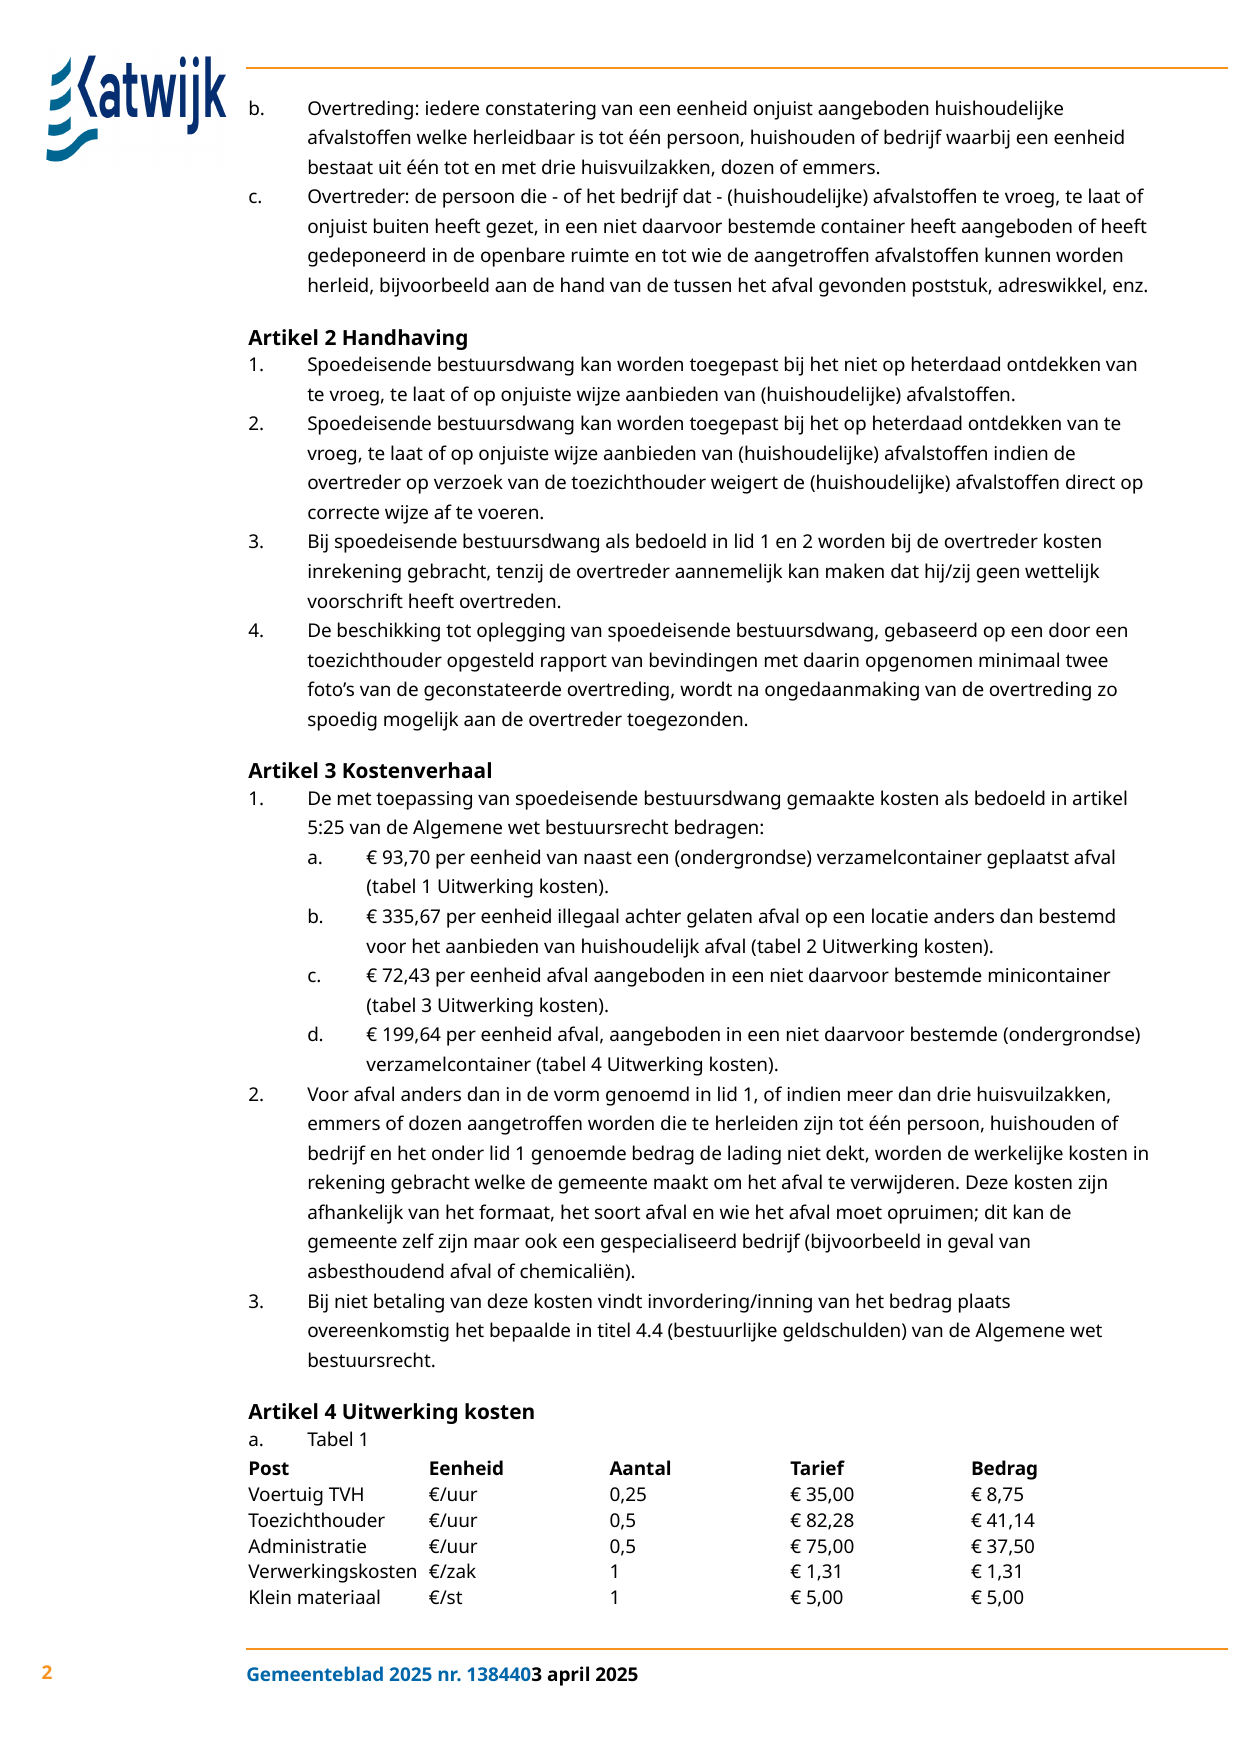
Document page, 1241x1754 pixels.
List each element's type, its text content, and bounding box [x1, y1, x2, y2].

list € 93,70 per eenheid van naast een (ondergrondse) verzamelcontainer geplaatst afval (tabel 1 Uitwerking kosten). [307, 844, 1152, 899]
table_header Post [248, 1456, 429, 1481]
list € 199,64 per eenheid afval, aangeboden in een niet daarvoor bestemde (ondergrondse) verzamelcontainer (tabel 4 Uitwerking kosten). [307, 1022, 1152, 1077]
list De met toepassing van spoedeisende bestuursdwang gemaakte kosten als bedoeld in artikel 5:25 van de Algemene wet bestuursrecht bedragen: [248, 785, 1152, 840]
table_cell 0,5 [609, 1507, 790, 1533]
text Artikel 4 Uitwerking kosten [248, 1397, 1152, 1426]
table_cell 1 [609, 1559, 790, 1584]
table_header Eenheid [429, 1456, 609, 1481]
picture [41, 47, 231, 172]
table_cell € 8,75 [971, 1481, 1152, 1507]
table_cell €/zak [429, 1559, 609, 1584]
table_cell Voertuig TVH [248, 1481, 429, 1507]
list Bij spoedeisende bestuursdwang als bedoeld in lid 1 en 2 worden bij de overtreder kosten inrekening gebracht, tenzij de overtreder aannemelijk kan maken dat hij/zij geen wettelijk voorschrift heeft overtreden. [248, 529, 1152, 613]
table_header Aantal [609, 1456, 790, 1481]
table_cell Administratie [248, 1533, 429, 1558]
table_cell 0,5 [609, 1533, 790, 1558]
table_cell € 5,00 [790, 1584, 971, 1610]
table_cell €/uur [429, 1507, 609, 1533]
list Bij niet betaling van deze kosten vindt invordering/inning van het bedrag plaats overeenkomstig het bepaalde in titel 4.4 (bestuurlijke geldschulden) van de Algemene wet bestuursrecht. [248, 1288, 1152, 1373]
table_cell € 35,00 [790, 1481, 971, 1507]
list € 335,67 per eenheid illegaal achter gelaten afval op een locatie anders dan bestemd voor het aanbieden van huishoudelijk afval (tabel 2 Uitwerking kosten). [307, 903, 1152, 959]
text Artikel 2 Handhaving [248, 323, 1152, 351]
table_cell €/uur [429, 1533, 609, 1558]
table_cell € 75,00 [790, 1533, 971, 1558]
text Artikel 3 Kostenverhaal [248, 757, 1152, 785]
list € 72,43 per eenheid afval aangeboden in een niet daarvoor bestemde minicontainer (tabel 3 Uitwerking kosten). [307, 962, 1152, 1018]
table_cell €/st [429, 1584, 609, 1610]
table_cell 1 [609, 1584, 790, 1610]
table_cell € 1,31 [971, 1559, 1152, 1584]
table_cell € 1,31 [790, 1559, 971, 1584]
table_cell € 5,00 [971, 1584, 1152, 1610]
table_cell € 41,14 [971, 1507, 1152, 1533]
table_cell 0,25 [609, 1481, 790, 1507]
table_cell Klein materiaal [248, 1584, 429, 1610]
table_cell €/uur [429, 1481, 609, 1507]
list Tabel 1 [248, 1426, 1152, 1452]
list De beschikking tot oplegging van spoedeisende bestuursdwang, gebaseerd op een door een toezichthouder opgesteld rapport van bevindingen met daarin opgenomen minimaal twee foto’s van de geconstateerde overtreding, wordt na ongedaanmaking van de overtreding zo spoedig mogelijk aan de overtreder toegezonden. [248, 617, 1152, 732]
table_cell € 37,50 [971, 1533, 1152, 1558]
table_cell Toezichthouder [248, 1507, 429, 1533]
list Spoedeisende bestuursdwang kan worden toegepast bij het niet op heterdaad ontdekken van te vroeg, te laat of op onjuiste wijze aanbieden van (huishoudelijke) afvalstoffen. [248, 351, 1152, 406]
table_header Tarief [790, 1456, 971, 1481]
list Overtreder: de persoon die - of het bedrijf dat - (huishoudelijke) afvalstoffen te vroeg, te laat of onjuist buiten heeft gezet, in een niet daarvoor bestemde container heeft aangeboden of heeft gedeponeerd in de openbare ruimte en tot wie de aangetroffen afvalstoffen kunnen worden herleid, bijvoorbeeld aan de hand van de tussen het afval gevonden poststuk, adreswikkel, enz. [248, 183, 1152, 298]
list Spoedeisende bestuursdwang kan worden toegepast bij het op heterdaad ontdekken van te vroeg, te laat of op onjuiste wijze aanbieden van (huishoudelijke) afvalstoffen indien de overtreder op verzoek van de toezichthouder weigert de (huishoudelijke) afvalstoffen direct op correcte wijze af te voeren. [248, 410, 1152, 525]
table_header Bedrag [971, 1456, 1152, 1481]
table_cell Verwerkingskosten [248, 1559, 429, 1584]
list Overtreding: iedere constatering van een eenheid onjuist aangeboden huishoudelijke afvalstoffen welke herleidbaar is tot één persoon, huishouden of bedrijf waarbij een eenheid bestaat uit één tot en met drie huisvuilzakken, dozen of emmers. [248, 95, 1152, 180]
list Voor afval anders dan in de vorm genoemd in lid 1, of indien meer dan drie huisvuilzakken, emmers of dozen aangetroffen worden die te herleiden zijn tot één persoon, huishouden of bedrijf en het onder lid 1 genoemde bedrag de lading niet dekt, worden de werkelijke kosten in rekening gebracht welke de gemeente maakt om het afval te verwijderen. Deze kosten zijn afhankelijk van het formaat, het soort afval en wie het afval moet opruimen; dit kan de gemeente zelf zijn maar ook een gespecialiseerd bedrijf (bijvoorbeeld in geval van asbesthoudend afval of chemicaliën). [248, 1081, 1152, 1284]
table_cell € 82,28 [790, 1507, 971, 1533]
